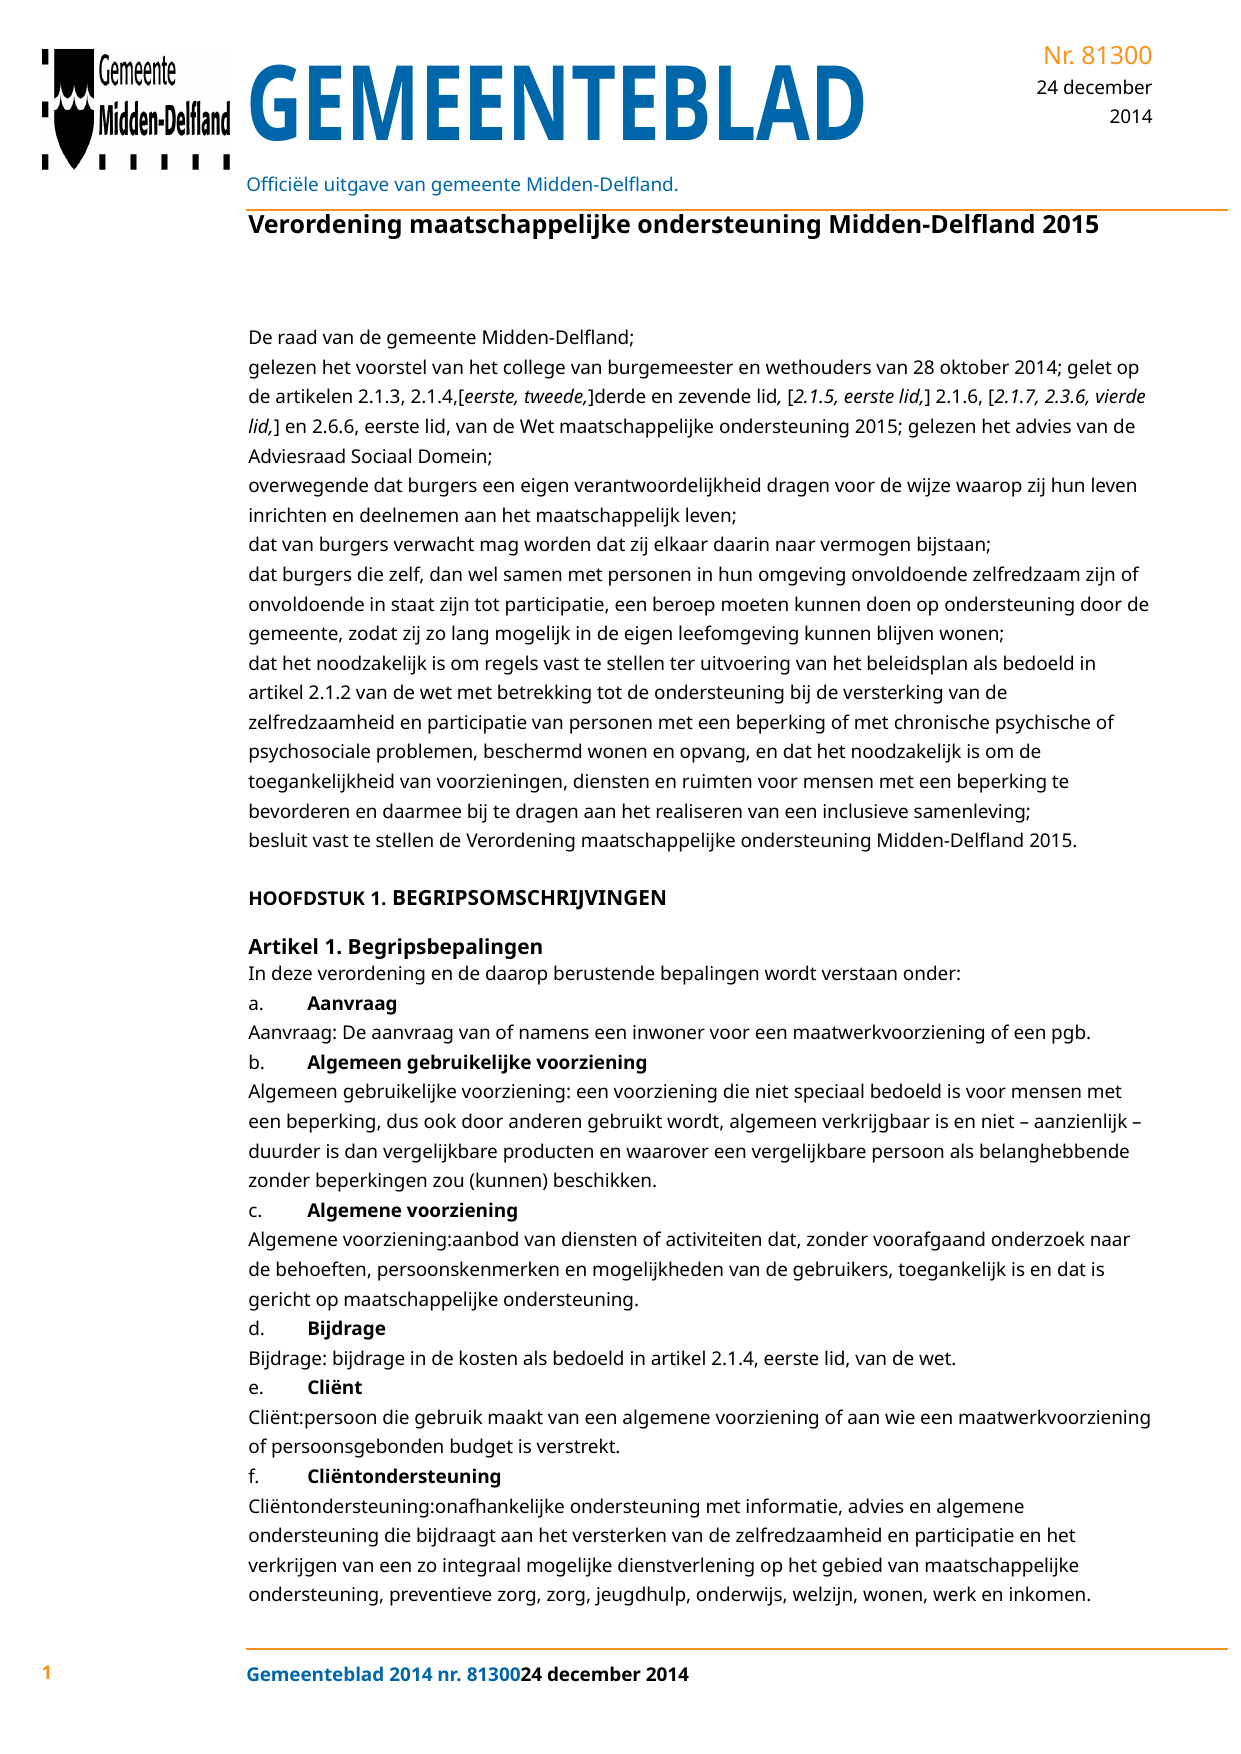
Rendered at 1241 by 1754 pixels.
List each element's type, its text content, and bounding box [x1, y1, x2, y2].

text gelezen het voorstel van het college van burgemeester en wethouders van 28 oktober 2014; gelet op de artikelen 2.1.3, 2.1.4,[eerste, tweede,]derde en zevende lid, [2.1.5, eerste lid,] 2.1.6, [2.1.7, 2.3.6, vierde lid,] en 2.6.6, eerste lid, van de Wet maatschappelijke ondersteuning 2015; gelezen het advies van de Adviesraad Sociaal Domein; [248, 354, 1152, 468]
text Verordening maatschappelijke ondersteuning Midden-Delfland 2015 [248, 211, 1152, 241]
text dat van burgers verwacht mag worden dat zij elkaar daarin naar vermogen bijstaan; [248, 532, 1152, 557]
text overwegende dat burgers een eigen verantwoordelijkheid dragen voor de wijze waarop zij hun leven inrichten en deelnemen aan het maatschappelijk leven; [248, 472, 1152, 528]
list Algemene voorziening [248, 1197, 1152, 1223]
list Aanvraag [248, 990, 1152, 1016]
text dat het noodzakelijk is om regels vast te stellen ter uitvoering van het beleidsplan als bedoeld in artikel 2.1.2 van de wet met betrekking tot de ondersteuning bij de versterking van de zelfredzaamheid en participatie van personen met een beperking of met chronische psychische of psychosociale problemen, beschermd wonen en opvang, en dat het noodzakelijk is om de toegankelijkheid van voorzieningen, diensten en ruimten voor mensen met een beperking te bevorderen en daarmee bij te dragen aan het realiseren van een inclusieve samenleving; [248, 650, 1152, 823]
text Cliënt:persoon die gebruik maakt van een algemene voorziening of aan wie een maatwerkvoorziening of persoonsgebonden budget is verstrekt. [248, 1404, 1152, 1459]
text Aanvraag: De aanvraag van of namens een inwoner voor een maatwerkvoorziening of een pgb. [248, 1019, 1152, 1045]
text De raad van de gemeente Midden-Delfland; [248, 324, 1152, 350]
text Artikel 1. Begripsbepalingen [248, 932, 1152, 960]
text Bijdrage: bijdrage in de kosten als bedoeld in artikel 2.1.4, eerste lid, van de wet. [248, 1345, 1152, 1371]
list Cliënt [248, 1374, 1152, 1400]
text Algemene voorziening:aanbod van diensten of activiteiten dat, zonder voorafgaand onderzoek naar de behoeften, persoonskenmerken en mogelijkheden van de gebruikers, toegankelijk is en dat is gericht op maatschappelijke ondersteuning. [248, 1227, 1152, 1312]
picture [41, 47, 231, 172]
text HOOFDSTUK 1. BEGRIPSOMSCHRIJVINGEN [248, 883, 1152, 911]
list Cliëntondersteuning [248, 1463, 1152, 1489]
list Algemeen gebruikelijke voorziening [248, 1049, 1152, 1075]
text besluit vast te stellen de Verordening maatschappelijke ondersteuning Midden-Delfland 2015. [248, 827, 1152, 853]
text Cliëntondersteuning:onafhankelijke ondersteuning met informatie, advies en algemene ondersteuning die bijdraagt aan het versterken van de zelfredzaamheid en participatie en het verkrijgen van een zo integraal mogelijke dienstverlening op het gebied van maatschappelijke ondersteuning, preventieve zorg, zorg, jeugdhulp, onderwijs, welzijn, wonen, werk en inkomen. [248, 1493, 1152, 1607]
text Algemeen gebruikelijke voorziening: een voorziening die niet speciaal bedoeld is voor mensen met een beperking, dus ook door anderen gebruikt wordt, algemeen verkrijgbaar is en niet – aanzienlijk – duurder is dan vergelijkbare producten en waarover een vergelijkbare persoon als belanghebbende zonder beperkingen zou (kunnen) beschikken. [248, 1079, 1152, 1193]
text In deze verordening en de daarop berustende bepalingen wordt verstaan onder: [248, 960, 1152, 986]
list Bijdrage [248, 1315, 1152, 1341]
text dat burgers die zelf, dan wel samen met personen in hun omgeving onvoldoende zelfredzaam zijn of onvoldoende in staat zijn tot participatie, een beroep moeten kunnen doen op ondersteuning door de gemeente, zodat zij zo lang mogelijk in de eigen leefomgeving kunnen blijven wonen; [248, 561, 1152, 646]
